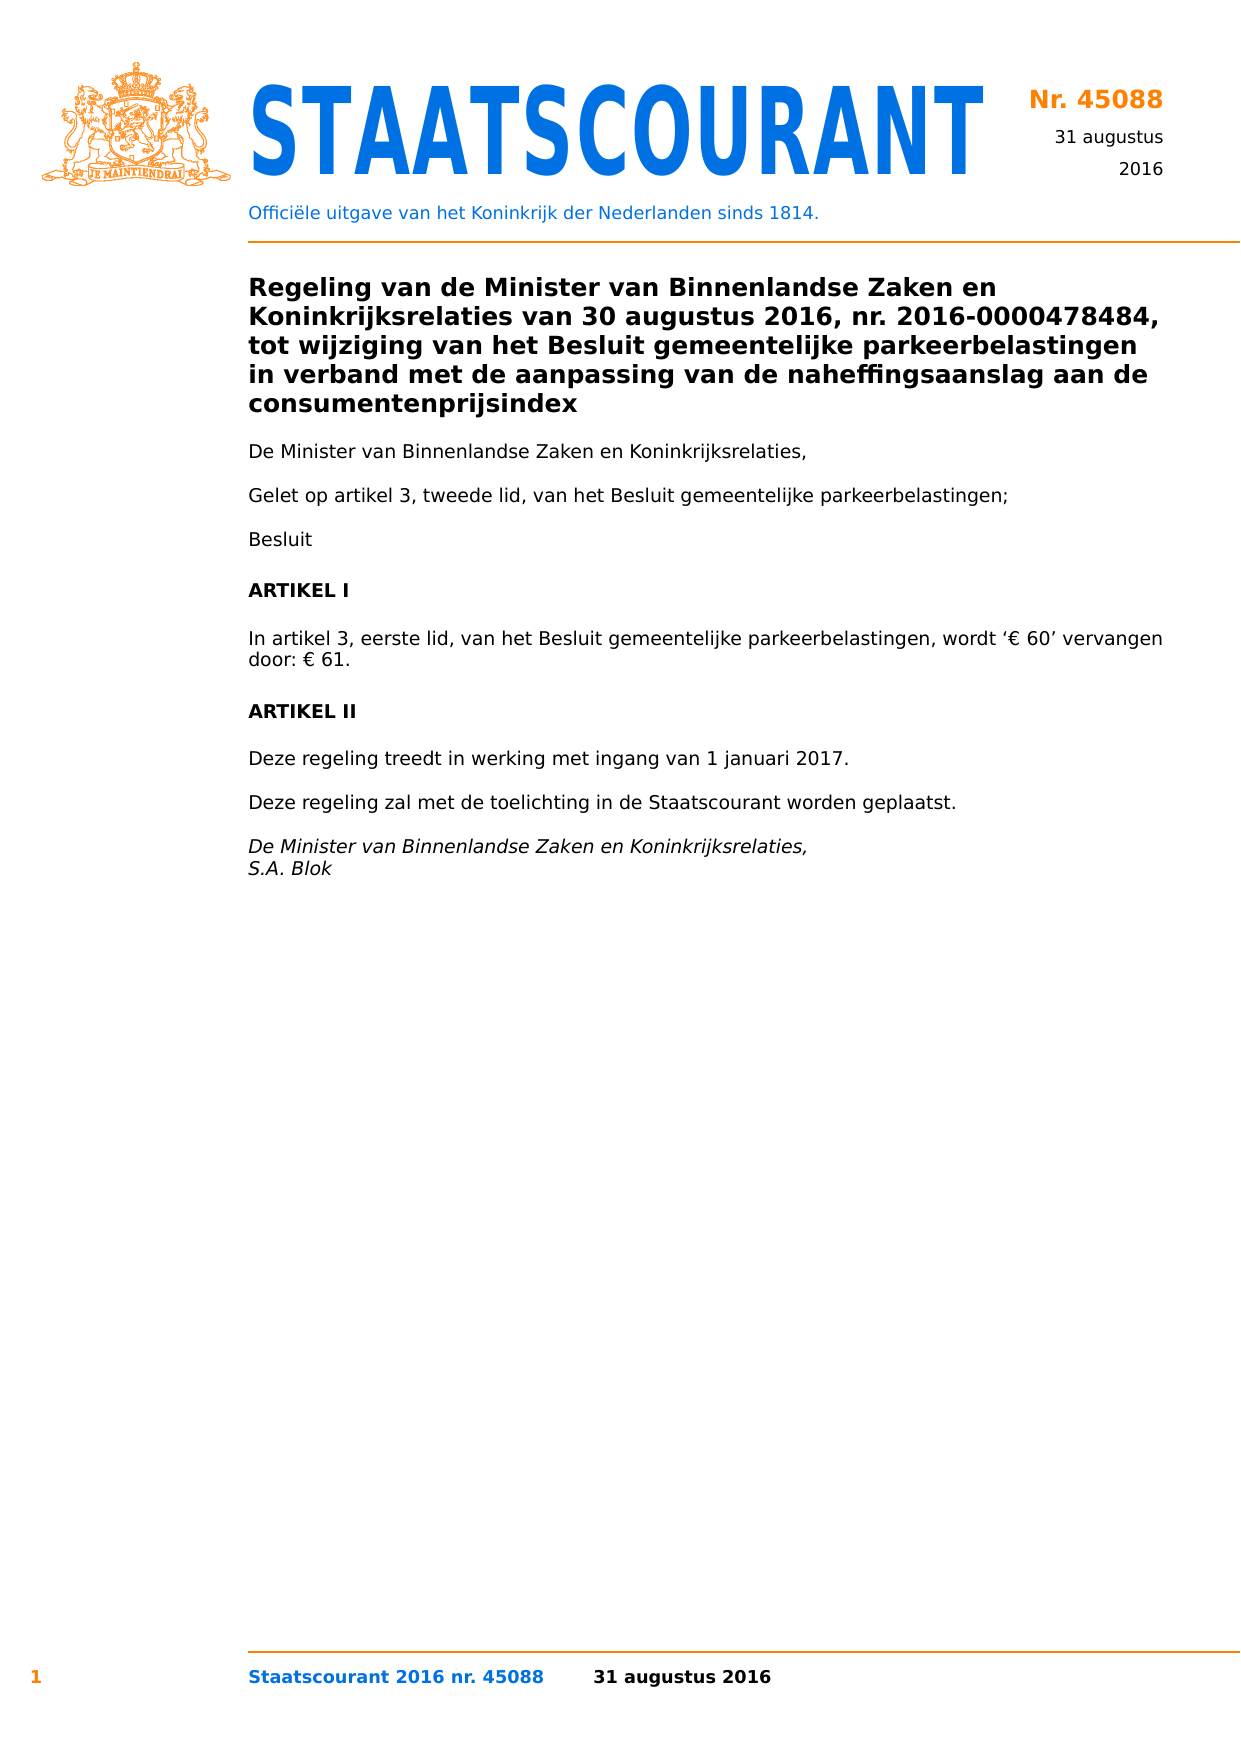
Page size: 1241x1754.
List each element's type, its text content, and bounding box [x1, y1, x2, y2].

text In artikel 3, eerste lid, van het Besluit gemeentelijke parkeerbelastingen, wordt ‘€ 60’ vervangen door: € 61. [248, 627, 1163, 671]
text De Minister van Binnenlandse Zaken en Koninkrijksrelaties, [248, 441, 1163, 463]
subtitle ARTIKEL I [248, 580, 1163, 602]
text De Minister van Binnenlandse Zaken en Koninkrijksrelaties, S.A. Blok [248, 836, 1163, 880]
picture [41, 62, 231, 186]
table_cell 31 augustus [998, 121, 1240, 153]
subtitle Regeling van de Minister van Binnenlandse Zaken en Koninkrijksrelaties van 30 augustus 2016, nr. 2016-0000478484, tot wijziging van het Besluit gemeentelijke parkeerbelastingen in verband met de aanpassing van de naheffingsaanslag aan de consumentenprijsindex [248, 273, 1163, 419]
table_header [25, 62, 248, 241]
table_cell Officiële uitgave van het Koninkrijk der Nederlanden sinds 1814. [248, 203, 1240, 241]
table_header Nr. 45088 [998, 62, 1240, 121]
text Deze regeling zal met de toelichting in de Staatscourant worden geplaatst. [248, 792, 1163, 814]
text Gelet op artikel 3, tweede lid, van het Besluit gemeentelijke parkeerbelastingen; [248, 484, 1163, 507]
text Besluit [248, 528, 1163, 550]
text Deze regeling treedt in werking met ingang van 1 januari 2017. [248, 748, 1163, 770]
table_header STAATSCOURANT [248, 62, 998, 203]
table_cell 2016 [998, 153, 1240, 203]
subtitle ARTIKEL II [248, 701, 1163, 723]
